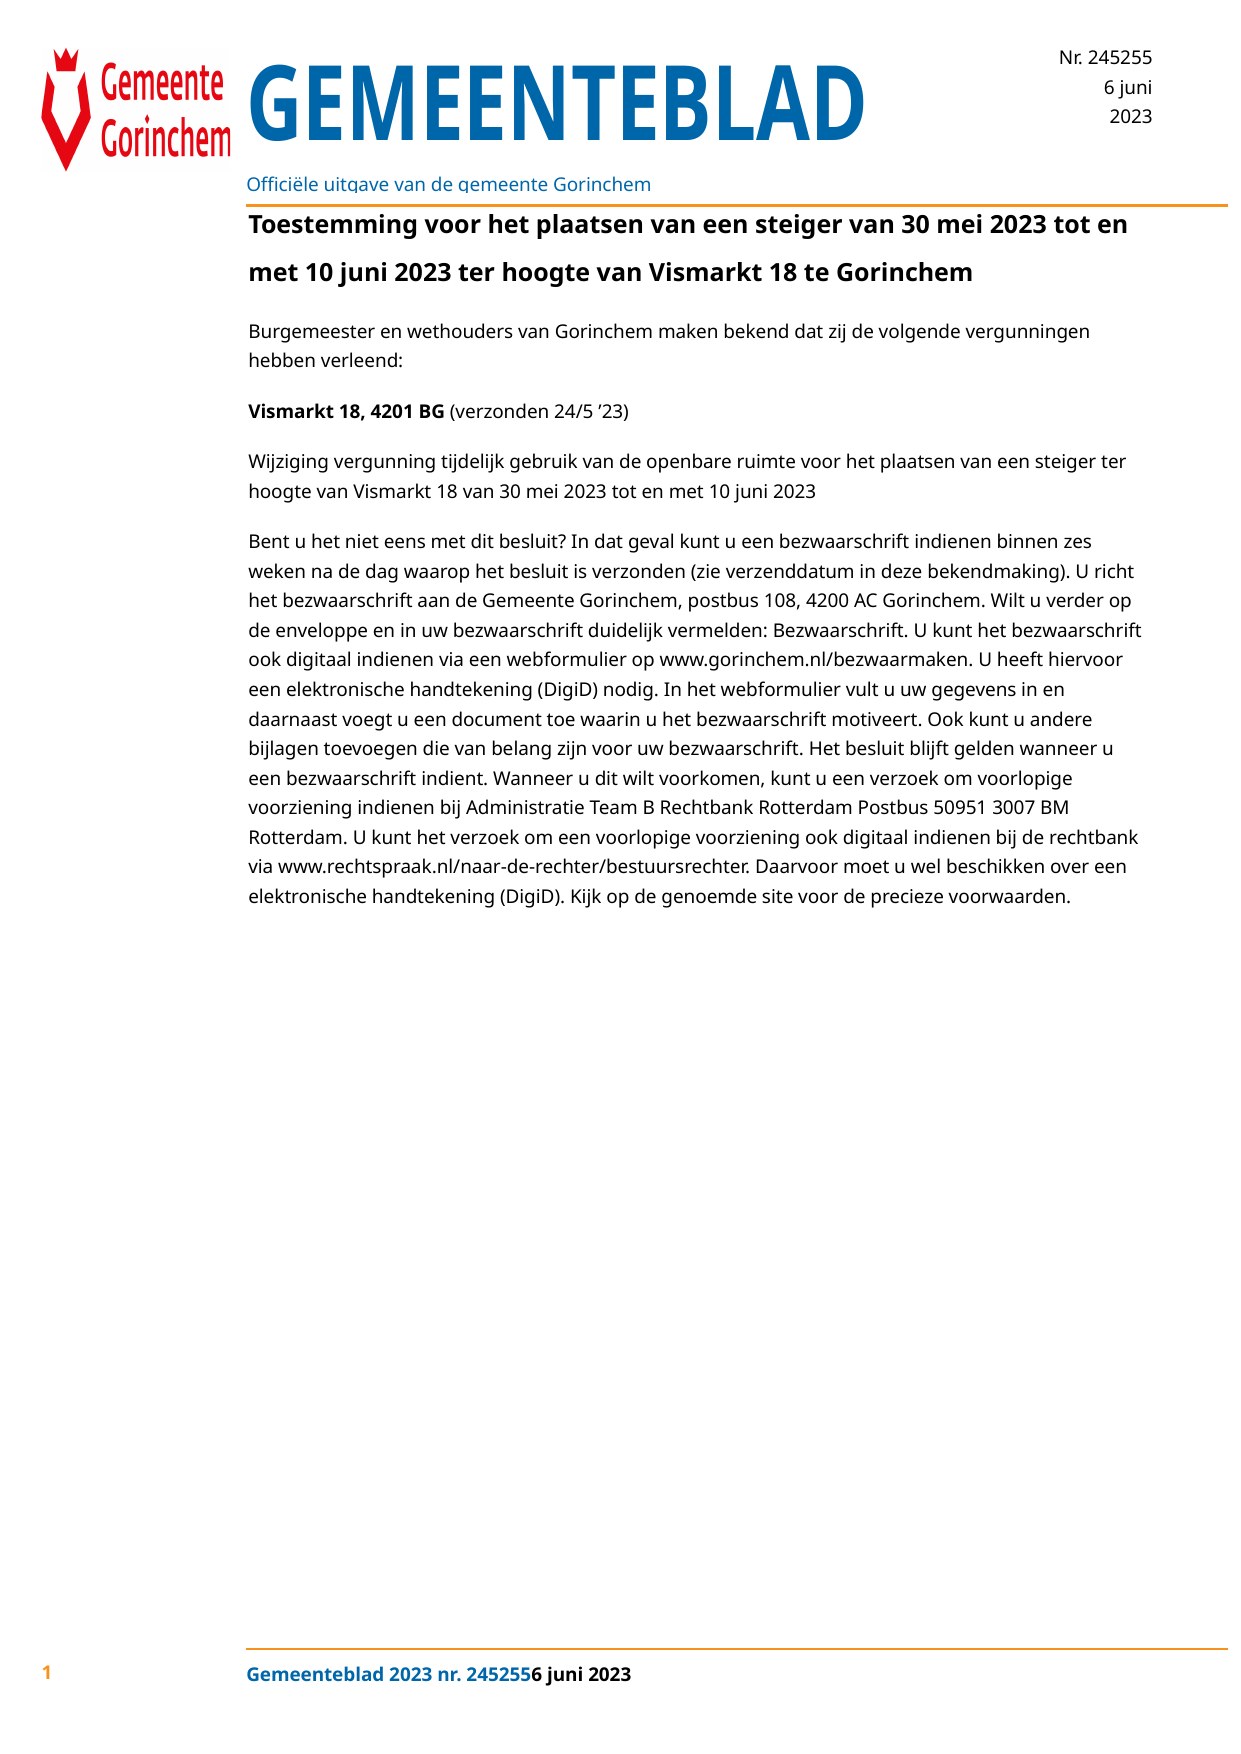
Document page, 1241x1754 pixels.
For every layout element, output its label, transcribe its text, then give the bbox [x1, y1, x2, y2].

picture [41, 47, 231, 172]
text Vismarkt 18, 4201 BG (verzonden 24/5 ’23) [248, 398, 1152, 424]
text Wijziging vergunning tijdelijk gebruik van de openbare ruimte voor het plaatsen van een steiger ter hoogte van Vismarkt 18 van 30 mei 2023 tot en met 10 juni 2023 [248, 448, 1152, 504]
text Toestemming voor het plaatsen van een steiger van 30 mei 2023 tot en met 10 juni 2023 ter hoogte van Vismarkt 18 te Gorinchem [248, 207, 1152, 288]
text Burgemeester en wethouders van Gorinchem maken bekend dat zij de volgende vergunningen hebben verleend: [248, 318, 1152, 373]
text Bent u het niet eens met dit besluit? In dat geval kunt u een bezwaarschrift indienen binnen zes weken na de dag waarop het besluit is verzonden (zie verzenddatum in deze bekendmaking). U richt het bezwaarschrift aan de Gemeente Gorinchem, postbus 108, 4200 AC Gorinchem. Wilt u verder op de enveloppe en in uw bezwaarschrift duidelijk vermelden: Bezwaarschrift. U kunt het bezwaarschrift ook digitaal indienen via een webformulier op www.gorinchem.nl/bezwaarmaken. U heeft hiervoor een elektronische handtekening (DigiD) nodig. In het webformulier vult u uw gegevens in en daarnaast voegt u een document toe waarin u het bezwaarschrift motiveert. Ook kunt u andere bijlagen toevoegen die van belang zijn voor uw bezwaarschrift. Het besluit blijft gelden wanneer u een bezwaarschrift indient. Wanneer u dit wilt voorkomen, kunt u een verzoek om voorlopige voorziening indienen bij Administratie Team B Rechtbank Rotterdam Postbus 50951 3007 BM Rotterdam. U kunt het verzoek om een voorlopige voorziening ook digitaal indienen bij de rechtbank via www.rechtspraak.nl/naar-de-rechter/bestuursrechter. Daarvoor moet u wel beschikken over een elektronische handtekening (DigiD). Kijk op de genoemde site voor de precieze voorwaarden. [248, 528, 1152, 909]
